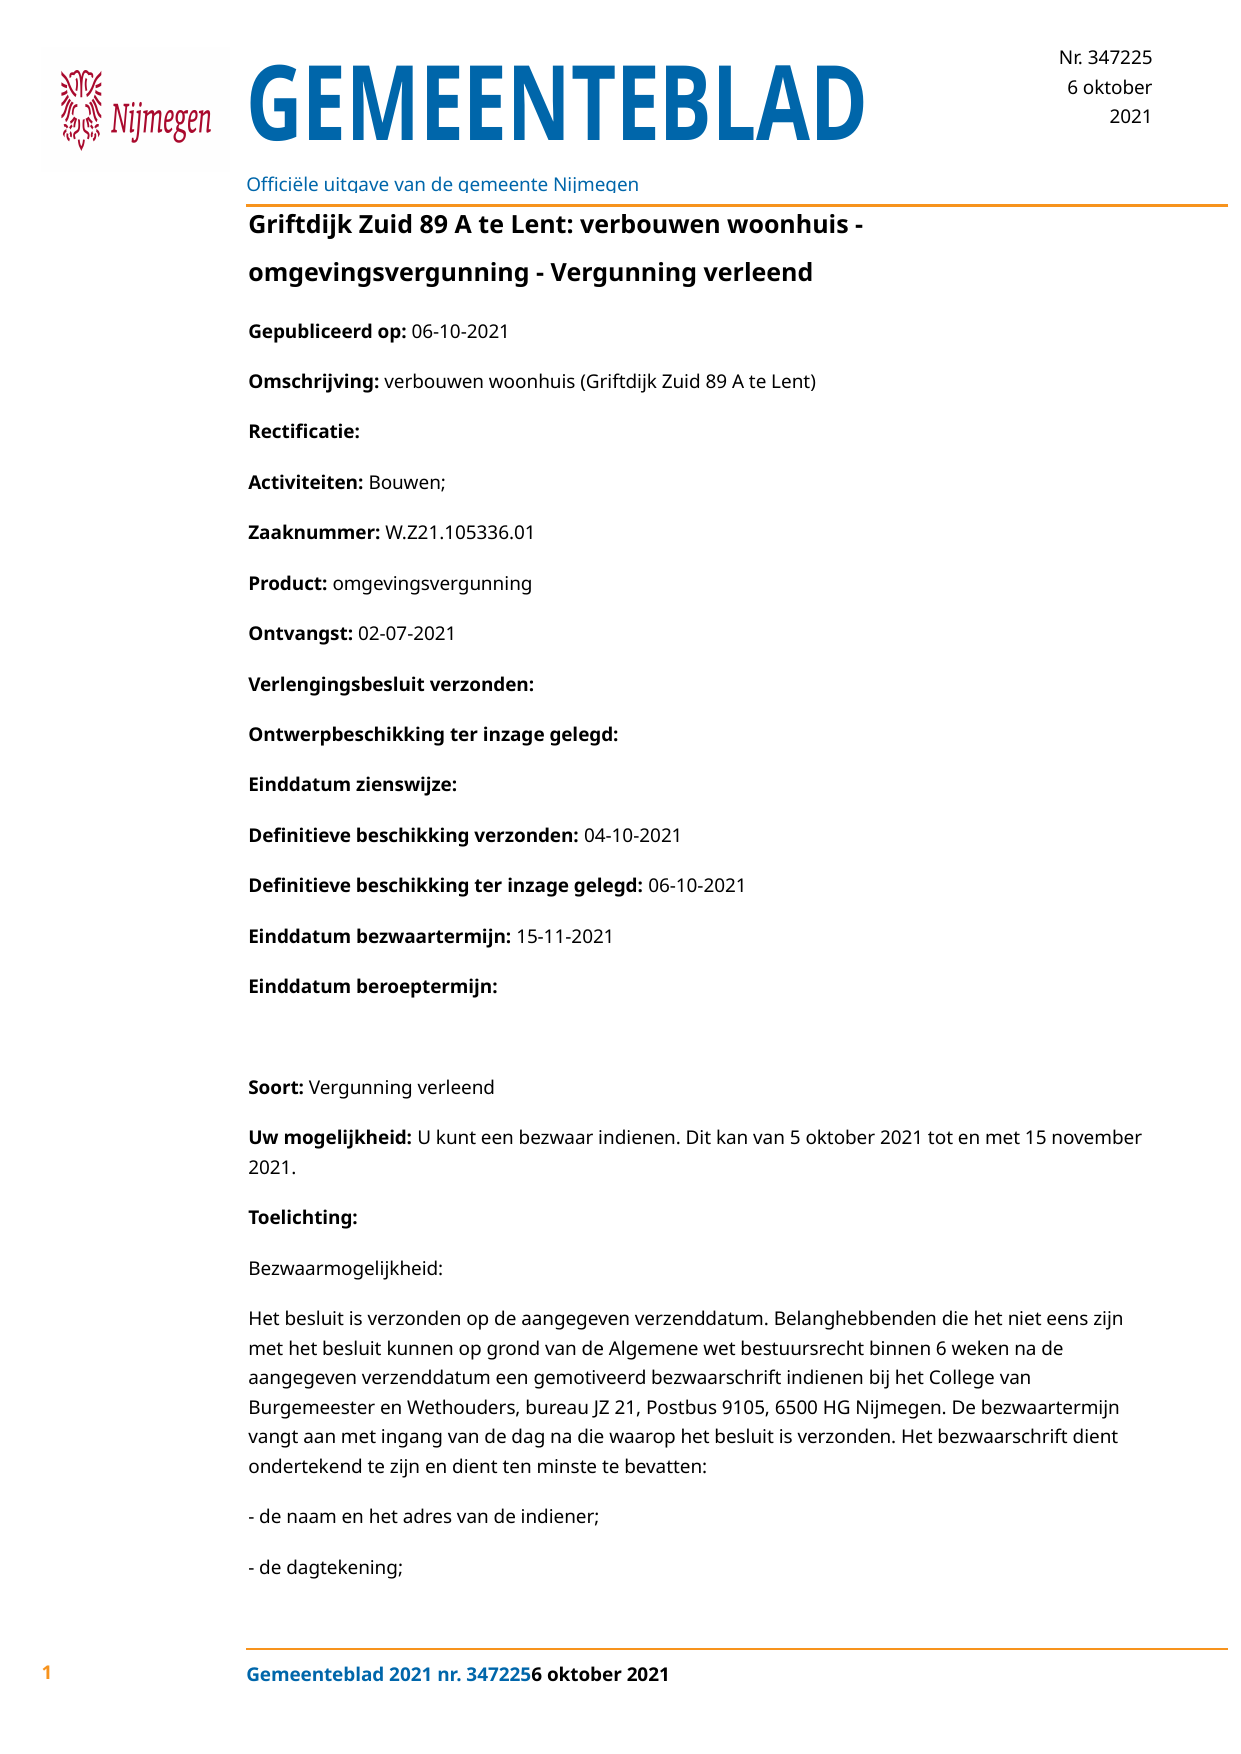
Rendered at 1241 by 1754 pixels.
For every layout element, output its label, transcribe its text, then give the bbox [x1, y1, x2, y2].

text Verlengingsbesluit verzonden: [248, 671, 1152, 697]
text Definitieve beschikking ter inzage gelegd: 06-10-2021 [248, 872, 1152, 898]
text Het besluit is verzonden op de aangegeven verzenddatum. Belanghebbenden die het niet eens zijn met het besluit kunnen op grond van de Algemene wet bestuursrecht binnen 6 weken na de aangegeven verzenddatum een gemotiveerd bezwaarschrift indienen bij het College van Burgemeester en Wethouders, bureau JZ 21, Postbus 9105, 6500 HG Nijmegen. De bezwaartermijn vangt aan met ingang van de dag na die waarop het besluit is verzonden. Het bezwaarschrift dient ondertekend te zijn en dient ten minste te bevatten: [248, 1305, 1152, 1479]
text - de dagtekening; [248, 1554, 1152, 1580]
text Zaaknummer: W.Z21.105336.01 [248, 519, 1152, 545]
text Gepubliceerd op: 06-10-2021 [248, 318, 1152, 344]
text Uw mogelijkheid: U kunt een bezwaar indienen. Dit kan van 5 oktober 2021 tot en met 15 november 2021. [248, 1124, 1152, 1180]
text Activiteiten: Bouwen; [248, 469, 1152, 495]
text Omschrijving: verbouwen woonhuis (Griftdijk Zuid 89 A te Lent) [248, 368, 1152, 394]
text Ontwerpbeschikking ter inzage gelegd: [248, 721, 1152, 747]
picture [41, 47, 231, 172]
text Bezwaarmogelijkheid: [248, 1255, 1152, 1281]
text Rectificatie: [248, 419, 1152, 444]
text Einddatum zienswijze: [248, 772, 1152, 797]
text - de naam en het adres van de indiener; [248, 1504, 1152, 1529]
text Einddatum beroeptermijn: [248, 973, 1152, 999]
text Product: omgevingsvergunning [248, 570, 1152, 596]
text Griftdijk Zuid 89 A te Lent: verbouwen woonhuis - omgevingsvergunning - Vergunning verleend [248, 207, 1152, 288]
text Toelichting: [248, 1204, 1152, 1230]
text Ontvangst: 02-07-2021 [248, 620, 1152, 646]
text Soort: Vergunning verleend [248, 1074, 1152, 1100]
text Definitieve beschikking verzonden: 04-10-2021 [248, 822, 1152, 848]
text Einddatum bezwaartermijn: 15-11-2021 [248, 923, 1152, 949]
